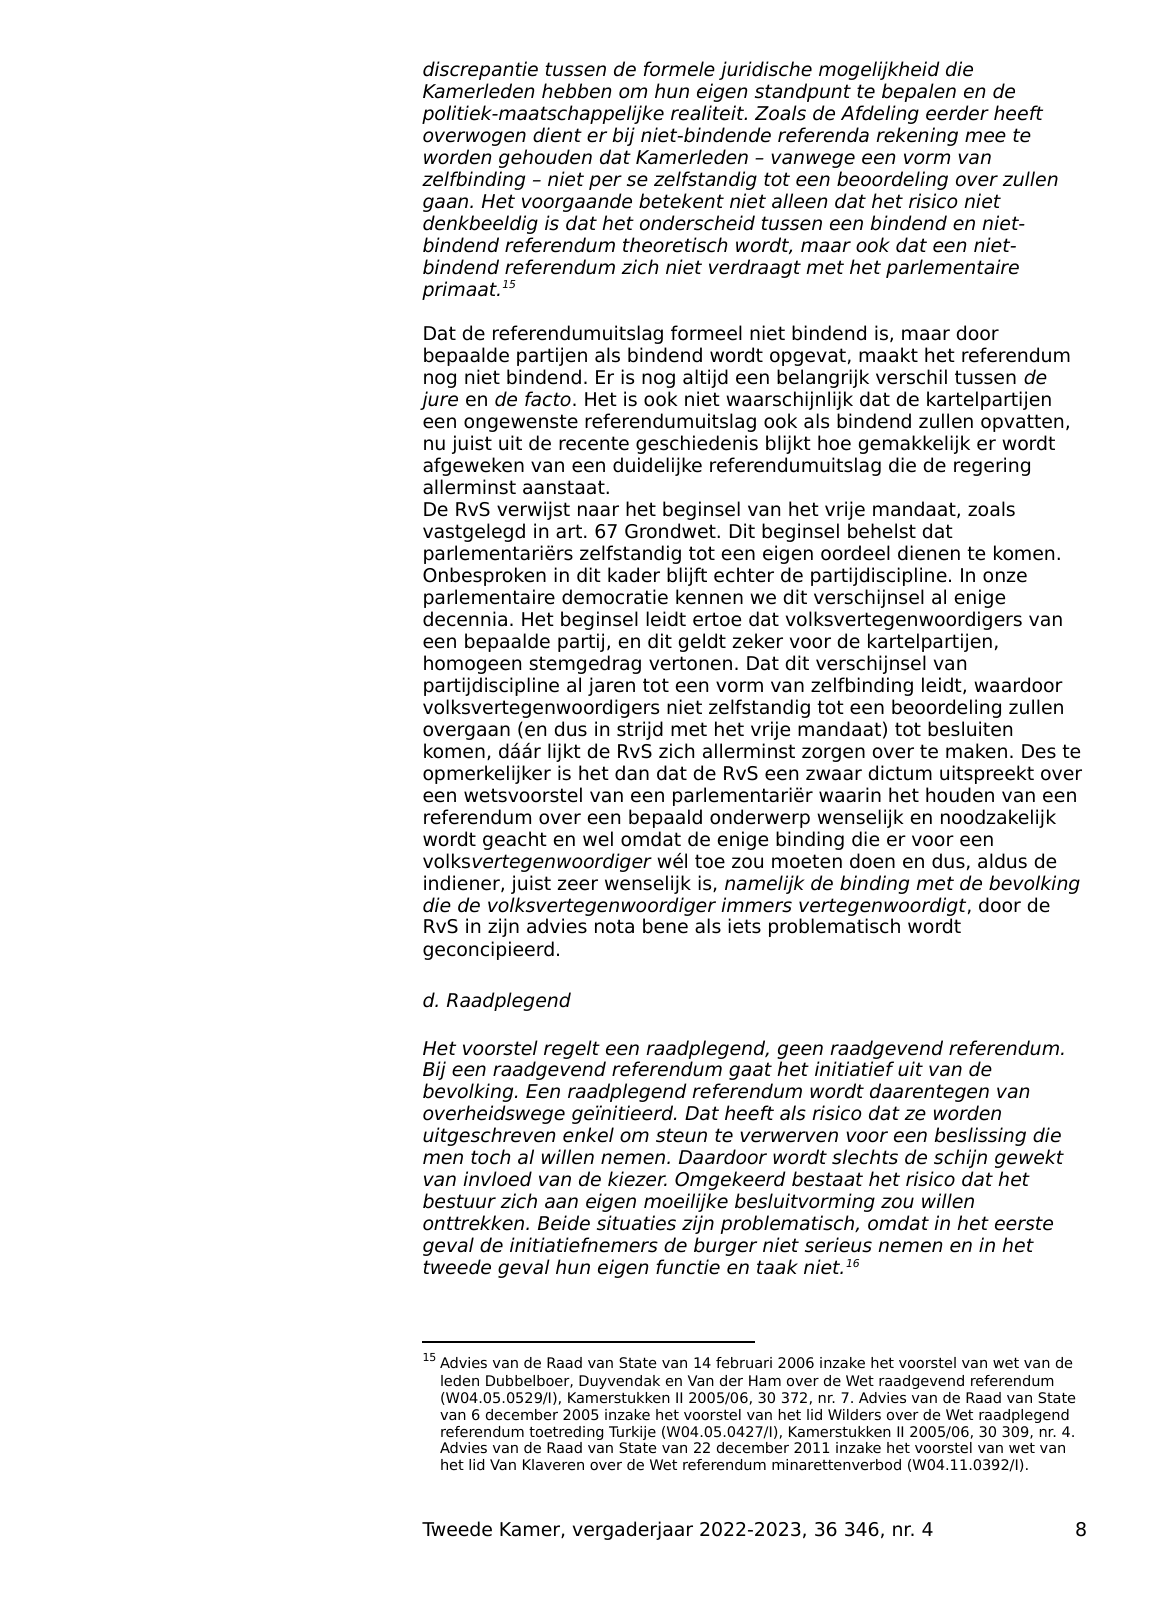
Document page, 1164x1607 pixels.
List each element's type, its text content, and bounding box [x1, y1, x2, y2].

text Dat de referendumuitslag formeel niet bindend is, maar door bepaalde partijen als bindend wordt opgevat, maakt het referendum nog niet bindend. Er is nog altijd een belangrijk verschil tussen de jure en de facto. Het is ook niet waarschijnlijk dat de kartelpartijen een ongewenste referendumuitslag ook als bindend zullen opvatten, nu juist uit de recente geschiedenis blijkt hoe gemakkelijk er wordt afgeweken van een duidelijke referendumuitslag die de regering allerminst aanstaat. [422, 323, 1087, 499]
subtitle d. Raadplegend [422, 990, 1087, 1012]
text De RvS verwijst naar het beginsel van het vrije mandaat, zoals vastgelegd in art. 67 Grondwet. Dit beginsel behelst dat parlementariërs zelfstandig tot een eigen oordeel dienen te komen. Onbesproken in dit kader blijft echter de partijdiscipline. In onze parlementaire democratie kennen we dit verschijnsel al enige decennia. Het beginsel leidt ertoe dat volksvertegenwoordigers van een bepaalde partij, en dit geldt zeker voor de kartelpartijen, homogeen stemgedrag vertonen. Dat dit verschijnsel van partijdiscipline al jaren tot een vorm van zelfbinding leidt, waardoor volksvertegenwoordigers niet zelfstandig tot een beoordeling zullen overgaan (en dus in strijd met het vrije mandaat) tot besluiten komen, dáár lijkt de RvS zich allerminst zorgen over te maken. Des te opmerkelijker is het dan dat de RvS een zwaar dictum uitspreekt over een wetsvoorstel van een parlementariër waarin het houden van een referendum over een bepaald onderwerp wenselijk en noodzakelijk wordt geacht en wel omdat de enige binding die er voor een volksvertegenwoordiger wél toe zou moeten doen en dus, aldus de indiener, juist zeer wenselijk is, namelijk de binding met de bevolking die de volksvertegenwoordiger immers vertegenwoordigt, door de RvS in zijn advies nota bene als iets problematisch wordt geconcipieerd. [422, 499, 1087, 960]
text Advies van de Raad van State van 14 februari 2006 inzake het voorstel van wet van de leden Dubbelboer, Duyvendak en Van der Ham over de Wet raadgevend referendum (W04.05.0529/I), Kamerstukken II 2005/06, 30 372, nr. 7. Advies van de Raad van State van 6 december 2005 inzake het voorstel van het lid Wilders over de Wet raadplegend referendum toetreding Turkije (W04.05.0427/I), Kamerstukken II 2005/06, 30 309, nr. 4. Advies van de Raad van State van 22 december 2011 inzake het voorstel van wet van het lid Van Klaveren over de Wet referendum minarettenverbod (W04.11.0392/I). [422, 1351, 1087, 1474]
text Het voorstel regelt een raadplegend, geen raadgevend referendum. Bij een raadgevend referendum gaat het initiatief uit van de bevolking. Een raadplegend referendum wordt daarentegen van overheidswege geïnitieerd. Dat heeft als risico dat ze worden uitgeschreven enkel om steun te verwerven voor een beslissing die men toch al willen nemen. Daardoor wordt slechts de schijn gewekt van invloed van de kiezer. Omgekeerd bestaat het risico dat het bestuur zich aan eigen moeilijke besluitvorming zou willen onttrekken. Beide situaties zijn problematisch, omdat in het eerste geval de initiatiefnemers de burger niet serieus nemen en in het tweede geval hun eigen functie en taak niet. [422, 1037, 1087, 1279]
text discrepantie tussen de formele juridische mogelijkheid die Kamerleden hebben om hun eigen standpunt te bepalen en de politiek-maatschappelijke realiteit. Zoals de Afdeling eerder heeft overwogen dient er bij niet-bindende referenda rekening mee te worden gehouden dat Kamerleden – vanwege een vorm van zelfbinding – niet per se zelfstandig tot een beoordeling over zullen gaan. Het voorgaande betekent niet alleen dat het risico niet denkbeeldig is dat het onderscheid tussen een bindend en niet-bindend referendum theoretisch wordt, maar ook dat een niet-bindend referendum zich niet verdraagt met het parlementaire primaat. [422, 59, 1087, 301]
